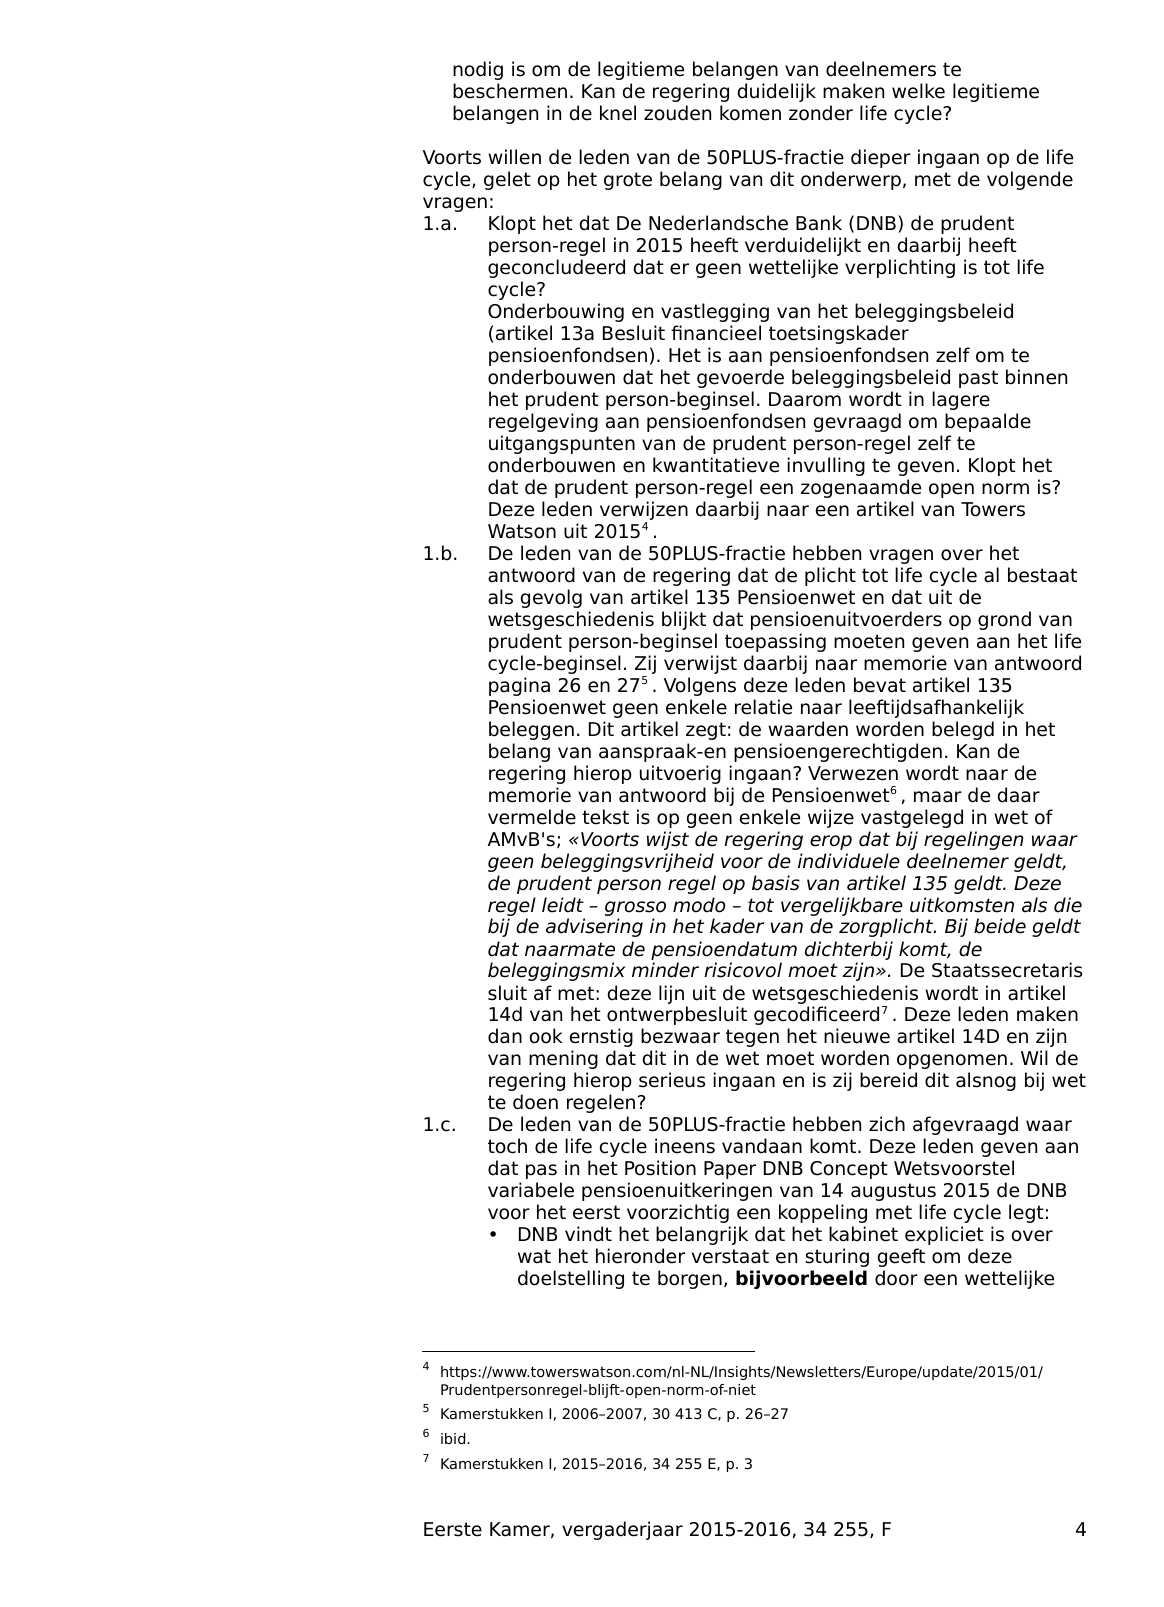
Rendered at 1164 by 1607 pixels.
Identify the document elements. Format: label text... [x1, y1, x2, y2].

text Kamerstukken I, 2015–2016, 34 255 E, p. 3 [422, 1452, 1087, 1474]
text Kamerstukken I, 2006–2007, 30 413 C, p. 26–27 [422, 1402, 1087, 1424]
text Voorts willen de leden van de 50PLUS-fractie dieper ingaan op de life cycle, gelet op het grote belang van dit onderwerp, met de volgende vragen: [422, 147, 1087, 213]
text 1.a. Klopt het dat De Nederlandsche Bank (DNB) de prudent person-regel in 2015 heeft verduidelijkt en daarbij heeft geconcludeerd dat er geen wettelijke verplichting is tot life cycle? [422, 213, 1087, 301]
text ibid. [422, 1427, 1087, 1449]
text https://www.towerswatson.com/nl-NL/Insights/Newsletters/Europe/update/2015/01/Prudentpersonregel-blijft-open-norm-of-niet [422, 1360, 1087, 1399]
text • DNB vindt het belangrijk dat het kabinet expliciet is over wat het hieronder verstaat en sturing geeft om deze doelstelling te borgen, bijvoorbeeld door een wettelijke [487, 1224, 1087, 1290]
text 1.b. De leden van de 50PLUS-fractie hebben vragen over het antwoord van de regering dat de plicht tot life cycle al bestaat als gevolg van artikel 135 Pensioenwet en dat uit de wetsgeschiedenis blijkt dat pensioenuitvoerders op grond van prudent person-beginsel toepassing moeten geven aan het life cycle-beginsel. Zij verwijst daarbij naar memorie van antwoord pagina 26 en 27. Volgens deze leden bevat artikel 135 Pensioenwet geen enkele relatie naar leeftijdsafhankelijk beleggen. Dit artikel zegt: de waarden worden belegd in het belang van aanspraak-en pensioengerechtigden. Kan de regering hierop uitvoerig ingaan? Verwezen wordt naar de memorie van antwoord bij de Pensioenwet, maar de daar vermelde tekst is op geen enkele wijze vastgelegd in wet of AMvB's; «Voorts wijst de regering erop dat bij regelingen waar geen beleggingsvrijheid voor de individuele deelnemer geldt, de prudent person regel op basis van artikel 135 geldt. Deze regel leidt – grosso modo – tot vergelijkbare uitkomsten als die bij de advisering in het kader van de zorgplicht. Bij beide geldt dat naarmate de pensioendatum dichterbij komt, de beleggingsmix minder risicovol moet zijn». De Staatssecretaris sluit af met: deze lijn uit de wetsgeschiedenis wordt in artikel 14d van het ontwerpbesluit gecodificeerd. Deze leden maken dan ook ernstig bezwaar tegen het nieuwe artikel 14D en zijn van mening dat dit in de wet moet worden opgenomen. Wil de regering hierop serieus ingaan en is zij bereid dit alsnog bij wet te doen regelen? [422, 543, 1087, 1114]
text 1.c. De leden van de 50PLUS-fractie hebben zich afgevraagd waar toch de life cycle ineens vandaan komt. Deze leden geven aan dat pas in het Position Paper DNB Concept Wetsvoorstel variabele pensioenuitkeringen van 14 augustus 2015 de DNB voor het eerst voorzichtig een koppeling met life cycle legt: [422, 1114, 1087, 1224]
text nodig is om de legitieme belangen van deelnemers te beschermen. Kan de regering duidelijk maken welke legitieme belangen in de knel zouden komen zonder life cycle? [422, 59, 1087, 125]
text Onderbouwing en vastlegging van het beleggingsbeleid (artikel 13a Besluit financieel toetsingskader pensioenfondsen). Het is aan pensioenfondsen zelf om te onderbouwen dat het gevoerde beleggingsbeleid past binnen het prudent person-beginsel. Daarom wordt in lagere regelgeving aan pensioenfondsen gevraagd om bepaalde uitgangspunten van de prudent person-regel zelf te onderbouwen en kwantitatieve invulling te geven. Klopt het dat de prudent person-regel een zogenaamde open norm is? Deze leden verwijzen daarbij naar een artikel van Towers Watson uit 2015. [487, 301, 1087, 543]
